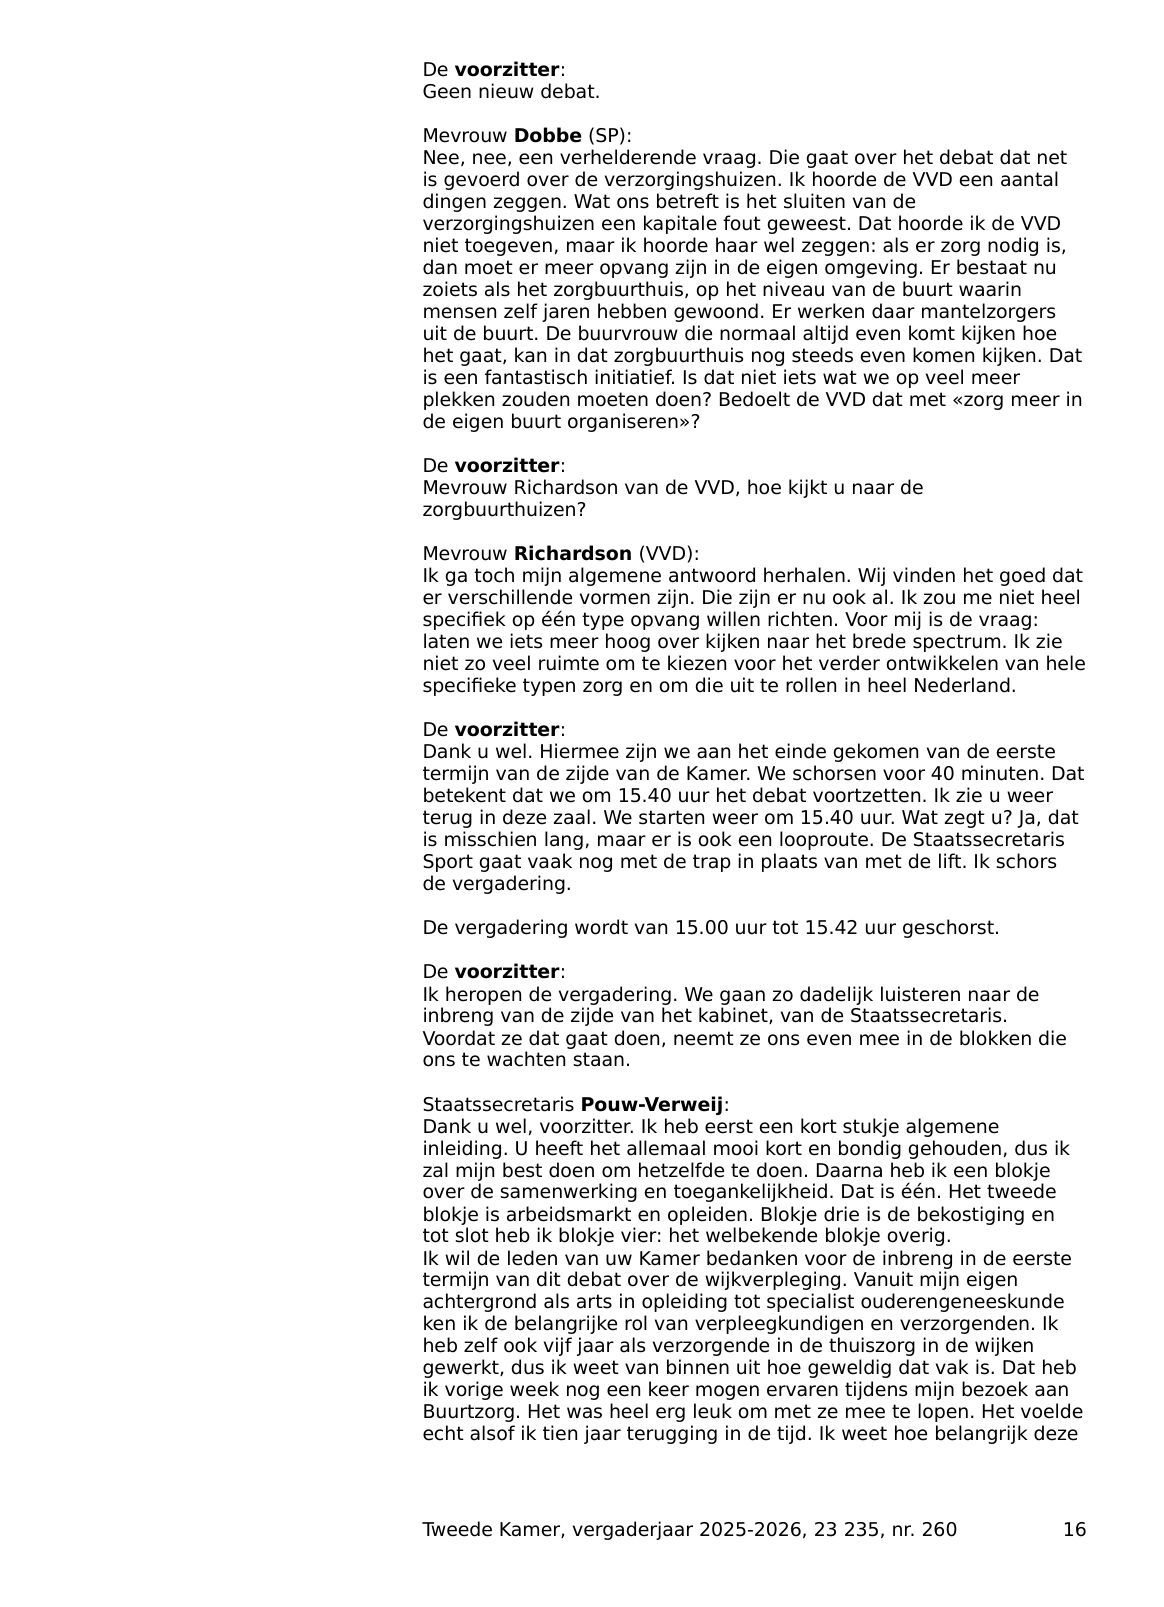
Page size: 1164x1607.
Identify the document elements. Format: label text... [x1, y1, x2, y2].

text Ik ga toch mijn algemene antwoord herhalen. Wij vinden het goed dat er verschillende vormen zijn. Die zijn er nu ook al. Ik zou me niet heel specifiek op één type opvang willen richten. Voor mij is de vraag: laten we iets meer hoog over kijken naar het brede spectrum. Ik zie niet zo veel ruimte om te kiezen voor het verder ontwikkelen van hele specifieke typen zorg en om die uit te rollen in heel Nederland. [422, 565, 1087, 697]
text Staatssecretaris Pouw-Verweij: [422, 1093, 1087, 1116]
text Ik heropen de vergadering. We gaan zo dadelijk luisteren naar de inbreng van de zijde van het kabinet, van de Staatssecretaris. Voordat ze dat gaat doen, neemt ze ons even mee in de blokken die ons te wachten staan. [422, 983, 1087, 1071]
text Mevrouw Dobbe (SP): [422, 125, 1087, 147]
text De voorzitter: [422, 455, 1087, 477]
text De vergadering wordt van 15.00 uur tot 15.42 uur geschorst. [422, 917, 1087, 939]
text Dank u wel. Hiermee zijn we aan het einde gekomen van de eerste termijn van de zijde van de Kamer. We schorsen voor 40 minuten. Dat betekent dat we om 15.40 uur het debat voortzetten. Ik zie u weer terug in deze zaal. We starten weer om 15.40 uur. Wat zegt u? Ja, dat is misschien lang, maar er is ook een looproute. De Staatssecretaris Sport gaat vaak nog met de trap in plaats van met de lift. Ik schors de vergadering. [422, 741, 1087, 895]
text Dank u wel, voorzitter. Ik heb eerst een kort stukje algemene inleiding. U heeft het allemaal mooi kort en bondig gehouden, dus ik zal mijn best doen om hetzelfde te doen. Daarna heb ik een blokje over de samenwerking en toegankelijkheid. Dat is één. Het tweede blokje is arbeidsmarkt en opleiden. Blokje drie is de bekostiging en tot slot heb ik blokje vier: het welbekende blokje overig. [422, 1116, 1087, 1247]
text Geen nieuw debat. [422, 81, 1087, 103]
text De voorzitter: [422, 961, 1087, 983]
text Nee, nee, een verhelderende vraag. Die gaat over het debat dat net is gevoerd over de verzorgingshuizen. Ik hoorde de VVD een aantal dingen zeggen. Wat ons betreft is het sluiten van de verzorgingshuizen een kapitale fout geweest. Dat hoorde ik de VVD niet toegeven, maar ik hoorde haar wel zeggen: als er zorg nodig is, dan moet er meer opvang zijn in de eigen omgeving. Er bestaat nu zoiets als het zorgbuurthuis, op het niveau van de buurt waarin mensen zelf jaren hebben gewoond. Er werken daar mantelzorgers uit de buurt. De buurvrouw die normaal altijd even komt kijken hoe het gaat, kan in dat zorgbuurthuis nog steeds even komen kijken. Dat is een fantastisch initiatief. Is dat niet iets wat we op veel meer plekken zouden moeten doen? Bedoelt de VVD dat met «zorg meer in de eigen buurt organiseren»? [422, 147, 1087, 433]
text Ik wil de leden van uw Kamer bedanken voor de inbreng in de eerste termijn van dit debat over de wijkverpleging. Vanuit mijn eigen achtergrond als arts in opleiding tot specialist ouderengeneeskunde ken ik de belangrijke rol van verpleegkundigen en verzorgenden. Ik heb zelf ook vijf jaar als verzorgende in de thuiszorg in de wijken gewerkt, dus ik weet van binnen uit hoe geweldig dat vak is. Dat heb ik vorige week nog een keer mogen ervaren tijdens mijn bezoek aan Buurtzorg. Het was heel erg leuk om met ze mee te lopen. Het voelde echt alsof ik tien jaar terugging in de tijd. Ik weet hoe belangrijk deze [422, 1247, 1087, 1445]
text De voorzitter: [422, 719, 1087, 741]
text Mevrouw Richardson van de VVD, hoe kijkt u naar de zorgbuurthuizen? [422, 477, 1087, 521]
text De voorzitter: [422, 59, 1087, 81]
text Mevrouw Richardson (VVD): [422, 543, 1087, 565]
